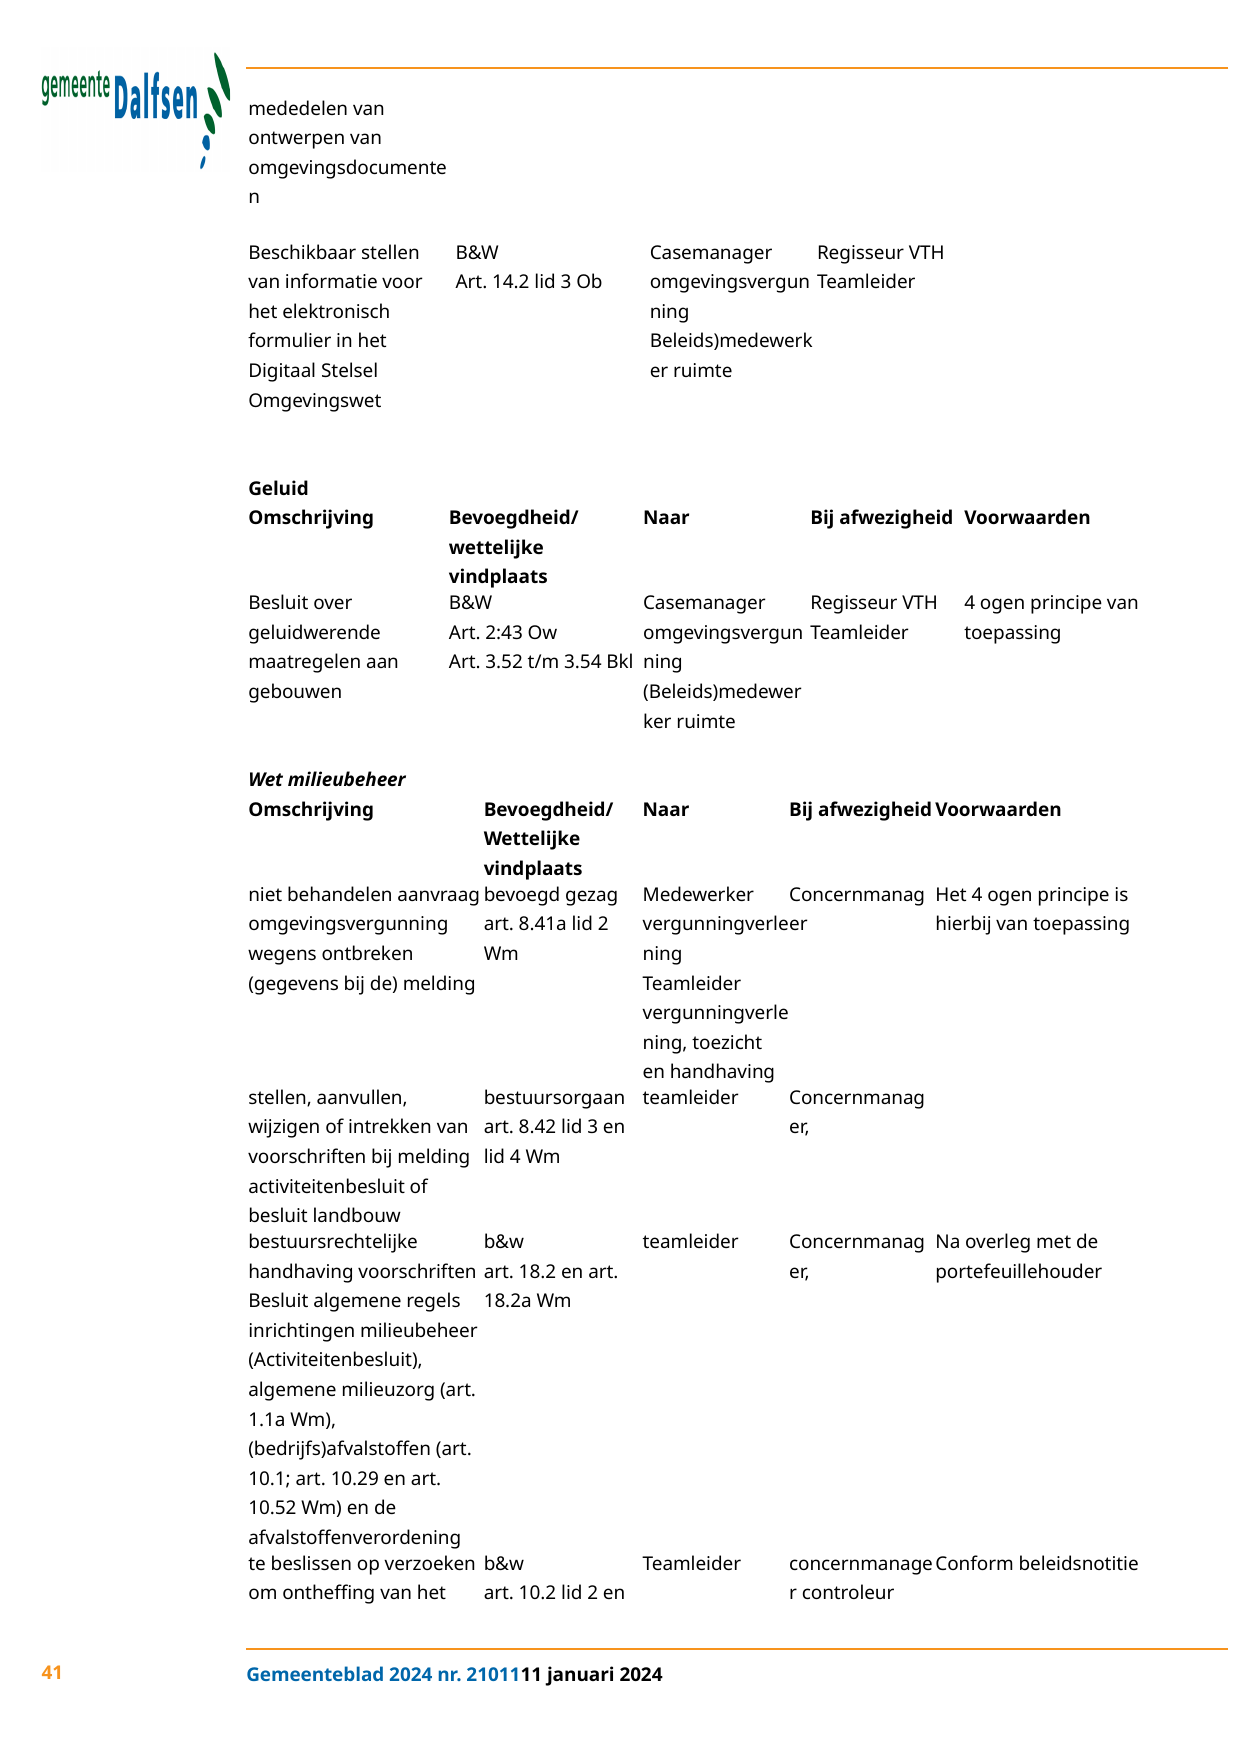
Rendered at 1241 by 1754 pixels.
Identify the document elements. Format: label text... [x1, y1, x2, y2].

table_header Bij afwezigheid [810, 505, 964, 589]
table_cell Regisseur VTH Teamleider [817, 239, 971, 442]
text Wet milieubeheer [248, 766, 1152, 792]
table_cell 4 ogen principe van toepassing [964, 590, 1152, 733]
table_cell te beslissen op verzoeken om ontheffing van het [248, 1550, 483, 1605]
table_cell [817, 95, 971, 239]
table_cell [455, 95, 649, 239]
table_cell Na overleg met de portefeuillehouder [935, 1228, 1152, 1550]
table_header Omschrijving [248, 796, 483, 881]
table_cell stellen, aanvullen, wijzigen of intrekken van voorschriften bij melding activiteitenbesluit of besluit landbouw [248, 1084, 483, 1228]
table_cell [935, 1084, 1152, 1228]
table_cell bestuursrechtelijke handhaving voorschriften Besluit algemene regels inrichtingen milieubeheer (Activiteitenbesluit), algemene milieuzorg (art. 1.1a Wm), (bedrijfs)afvalstoffen (art. 10.1; art. 10.29 en art. 10.52 Wm) en de afvalstoffenverordening [248, 1228, 483, 1550]
table_cell bevoegd gezag art. 8.41a lid 2 Wm [484, 881, 642, 1084]
table_cell Medewerker vergunningverlening Teamleider vergunningverlening, toezicht en handhaving [643, 881, 789, 1084]
table_header Bij afwezigheid [789, 796, 935, 881]
table_cell b&w art. 18.2 en art. 18.2a Wm [484, 1228, 642, 1550]
table_cell b&w art. 10.2 lid 2 en [484, 1550, 642, 1605]
table_cell [971, 95, 1152, 239]
table_header Bevoegdheid/Wettelijke vindplaats [484, 796, 642, 881]
table_cell Regisseur VTH Teamleider [810, 590, 964, 733]
table_cell Concernmanager, [789, 1228, 935, 1550]
table_header Bevoegdheid/wettelijke vindplaats [449, 505, 643, 589]
table_cell B&W Art. 14.2 lid 3 Ob [455, 239, 649, 442]
table_cell Teamleider [643, 1550, 789, 1605]
table_cell [650, 95, 817, 239]
table_cell Concernmanager, [789, 1084, 935, 1228]
table_cell [971, 239, 1152, 442]
picture [41, 47, 231, 172]
table_cell Concernmanager [789, 881, 935, 1084]
table_cell mededelen van ontwerpen van omgevingsdocumenten [248, 95, 455, 239]
table_cell B&W Art. 2:43 Ow Art. 3.52 t/m 3.54 Bkl [449, 590, 643, 733]
text Geluid [248, 475, 1152, 501]
table_cell Casemanager omgevingsvergunning Beleids)medewerker ruimte [650, 239, 817, 442]
table_cell Casemanager omgevingsvergunning (Beleids)medewerker ruimte [643, 590, 810, 733]
table_cell teamleider [643, 1228, 789, 1550]
table_header Omschrijving [248, 505, 449, 589]
table_cell Het 4 ogen principe is hierbij van toepassing [935, 881, 1152, 1084]
table_cell Beschikbaar stellen van informatie voor het elektronisch formulier in het Digitaal Stelsel Omgevingswet [248, 239, 455, 442]
table_header Voorwaarden [964, 505, 1152, 589]
table_cell teamleider [643, 1084, 789, 1228]
table_cell bestuursorgaan art. 8.42 lid 3 en lid 4 Wm [484, 1084, 642, 1228]
table_cell concernmanager controleur [789, 1550, 935, 1605]
table_cell Besluit over geluidwerende maatregelen aan gebouwen [248, 590, 449, 733]
table_header Naar [643, 796, 789, 881]
table_header Voorwaarden [935, 796, 1152, 881]
table_cell niet behandelen aanvraag omgevingsvergunning wegens ontbreken (gegevens bij de) melding [248, 881, 483, 1084]
table_cell Conform beleidsnotitie [935, 1550, 1152, 1605]
table_header Naar [643, 505, 810, 589]
